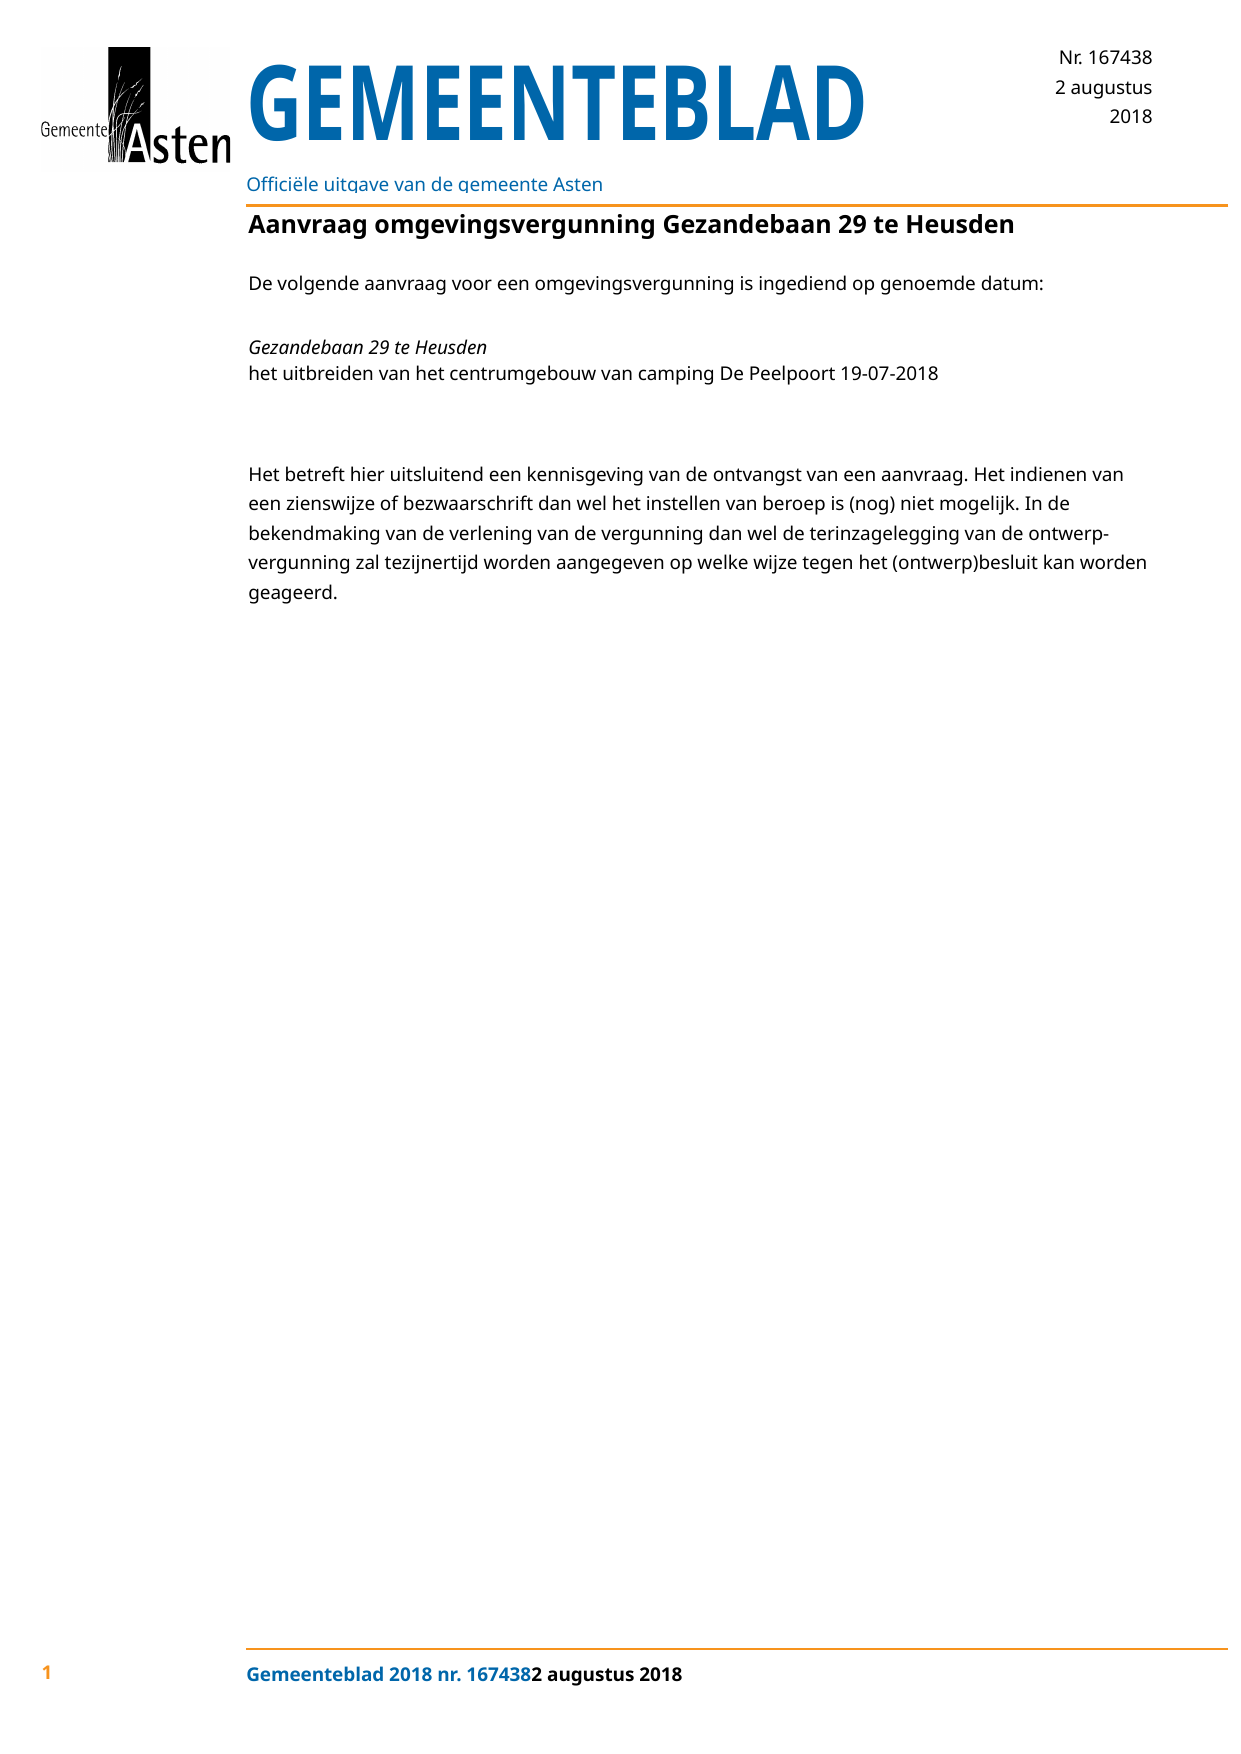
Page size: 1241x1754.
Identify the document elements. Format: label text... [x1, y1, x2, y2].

text Het betreft hier uitsluitend een kennisgeving van de ontvangst van een aanvraag. Het indienen van een zienswijze of bezwaarschrift dan wel het instellen van beroep is (nog) niet mogelijk. In de bekendmaking van de verlening van de vergunning dan wel de terinzagelegging van de ontwerp-vergunning zal tezijnertijd worden aangegeven op welke wijze tegen het (ontwerp)besluit kan worden geageerd. [248, 461, 1152, 605]
text Gezandebaan 29 te Heusden [248, 334, 1152, 360]
picture [41, 47, 231, 172]
text De volgende aanvraag voor een omgevingsvergunning is ingediend op genoemde datum: [248, 270, 1152, 296]
text Aanvraag omgevingsvergunning Gezandebaan 29 te Heusden [248, 207, 1152, 241]
text het uitbreiden van het centrumgebouw van camping De Peelpoort 19-07-2018 [248, 360, 1152, 386]
